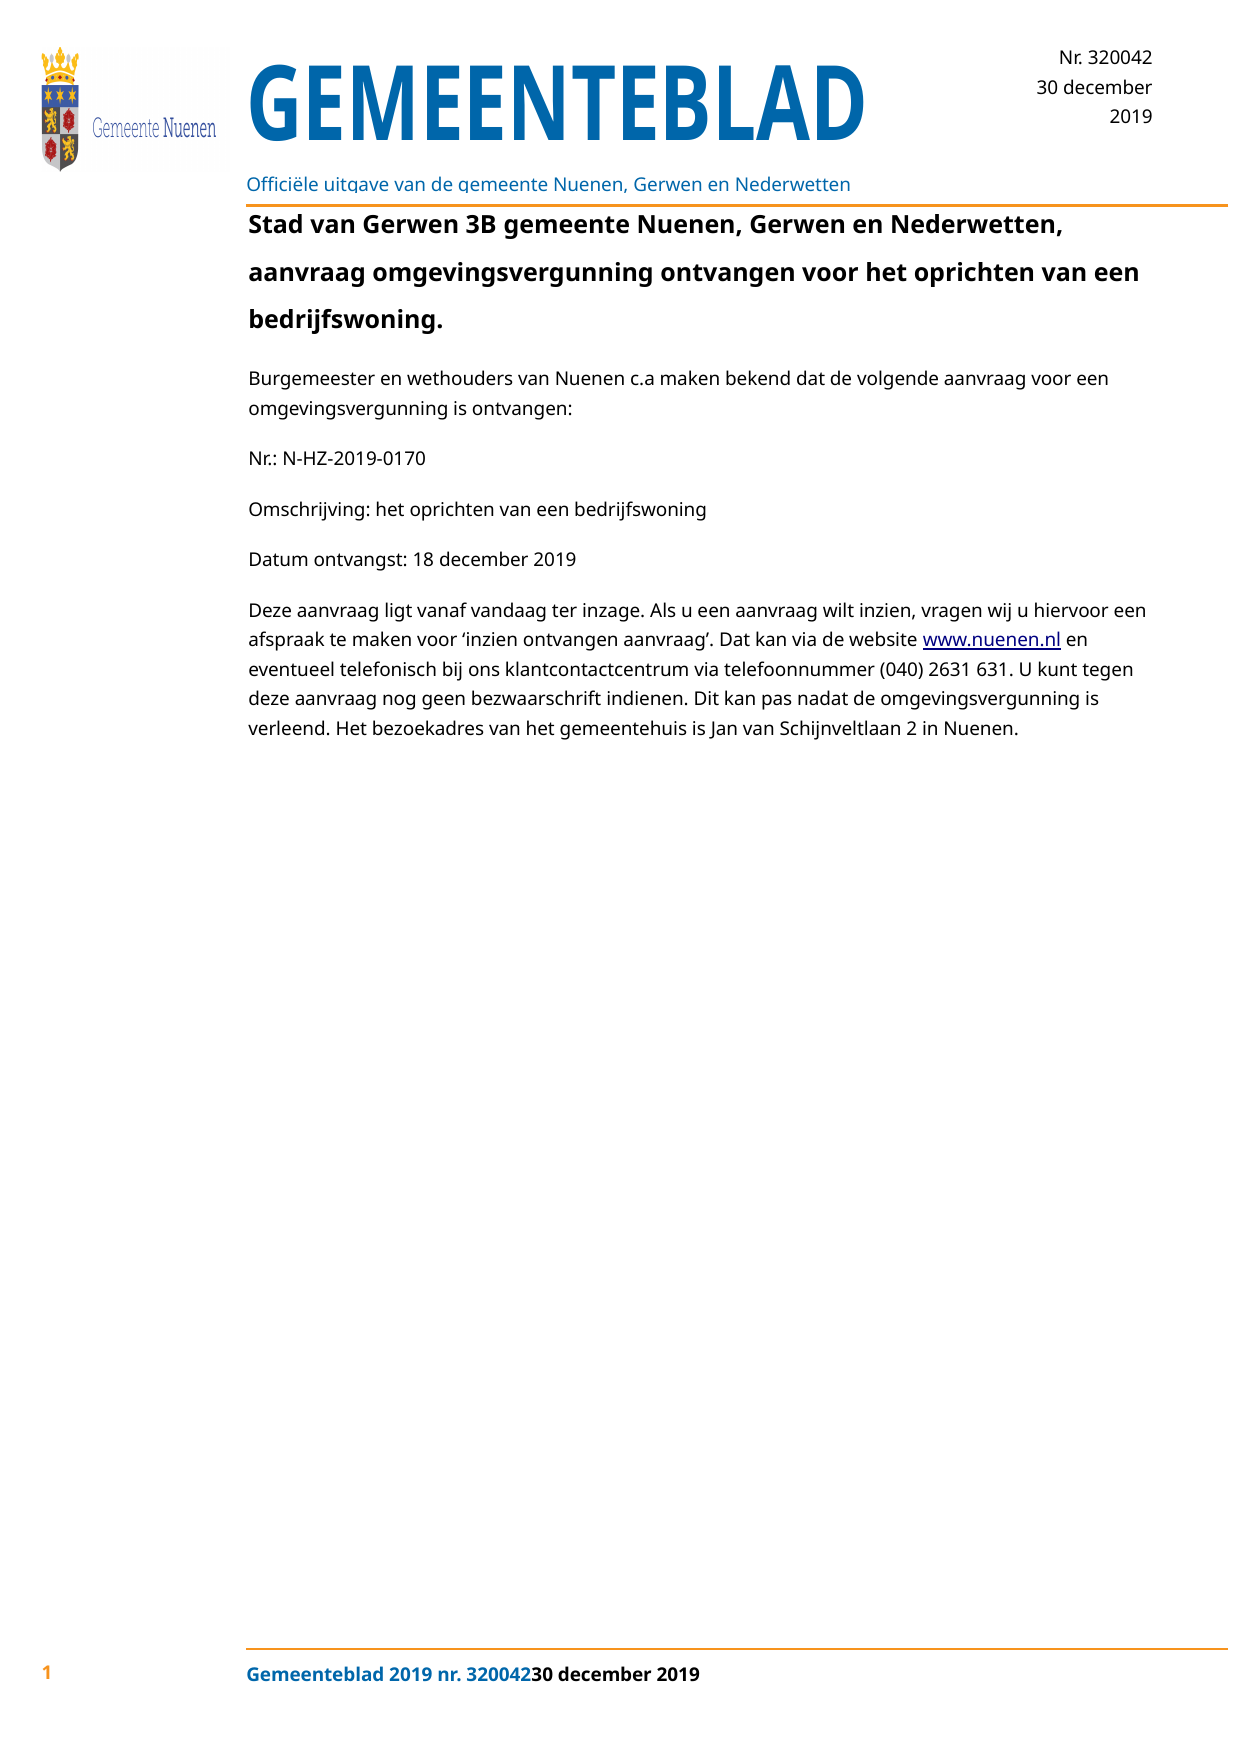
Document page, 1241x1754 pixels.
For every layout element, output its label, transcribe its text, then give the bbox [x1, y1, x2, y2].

text Datum ontvangst: 18 december 2019 [248, 546, 1152, 572]
text Omschrijving: het oprichten van een bedrijfswoning [248, 496, 1152, 522]
text Burgemeester en wethouders van Nuenen c.a maken bekend dat de volgende aanvraag voor een omgevingsvergunning is ontvangen: [248, 366, 1152, 421]
text Nr.: N-HZ-2019-0170 [248, 446, 1152, 471]
text Stad van Gerwen 3B gemeente Nuenen, Gerwen en Nederwetten, aanvraag omgevingsvergunning ontvangen voor het oprichten van een bedrijfswoning. [248, 207, 1152, 336]
text Deze aanvraag ligt vanaf vandaag ter inzage. Als u een aanvraag wilt inzien, vragen wij u hiervoor een afspraak te maken voor ‘inzien ontvangen aanvraag’. Dat kan via de website www.nuenen.nl en eventueel telefonisch bij ons klantcontactcentrum via telefoonnummer (040) 2631 631. U kunt tegen deze aanvraag nog geen bezwaarschrift indienen. Dit kan pas nadat de omgevingsvergunning is verleend. Het bezoekadres van het gemeentehuis is Jan van Schijnveltlaan 2 in Nuenen. [248, 597, 1152, 741]
picture [41, 47, 231, 172]
